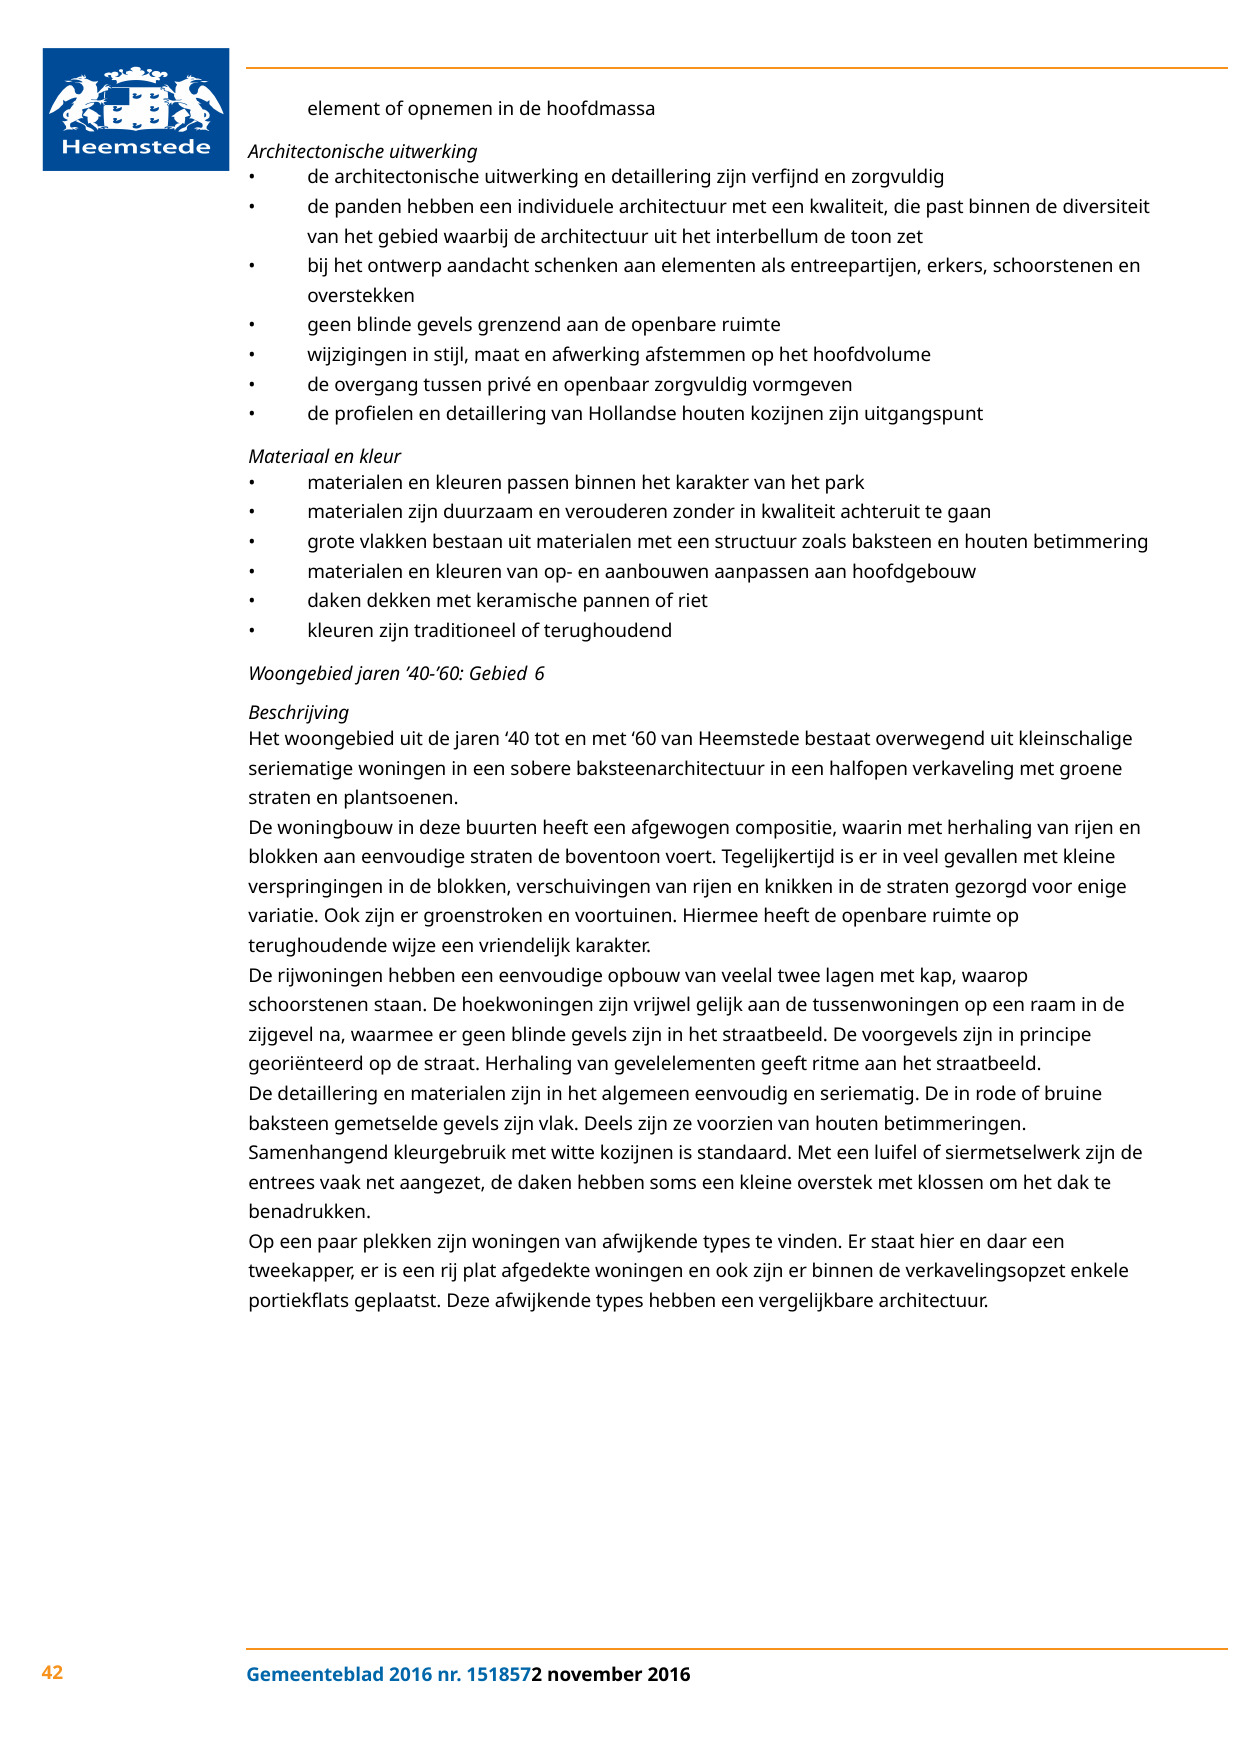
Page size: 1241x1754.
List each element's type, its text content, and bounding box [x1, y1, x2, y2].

list de profielen en detaillering van Hollandse houten kozijnen zijn uitgangspunt [248, 400, 1152, 426]
list element of opnemen in de hoofdmassa [248, 95, 1152, 121]
text Architectonische uitwerking [248, 138, 1152, 164]
text Op een paar plekken zijn woningen van afwijkende types te vinden. Er staat hier en daar een tweekapper, er is een rij plat afgedekte woningen en ook zijn er binnen de verkavelingsopzet enkele portiekflats geplaatst. Deze afwijkende types hebben een vergelijkbare architectuur. [248, 1228, 1152, 1313]
list materialen en kleuren van op- en aanbouwen aanpassen aan hoofdgebouw [248, 558, 1152, 584]
list geen blinde gevels grenzend aan de openbare ruimte [248, 312, 1152, 337]
list daken dekken met keramische pannen of riet [248, 587, 1152, 613]
text De detaillering en materialen zijn in het algemeen eenvoudig en seriematig. De in rode of bruine baksteen gemetselde gevels zijn vlak. Deels zijn ze voorzien van houten betimmeringen. Samenhangend kleurgebruik met witte kozijnen is standaard. Met een luifel of siermetselwerk zijn de entrees vaak net aangezet, de daken hebben soms een kleine overstek met klossen om het dak te benadrukken. [248, 1080, 1152, 1224]
text Het woongebied uit de jaren ‘40 tot en met ‘60 van Heemstede bestaat overwegend uit kleinschalige seriematige woningen in een sobere baksteenarchitectuur in een halfopen verkaveling met groene straten en plantsoenen. [248, 725, 1152, 810]
list materialen zijn duurzaam en verouderen zonder in kwaliteit achteruit te gaan [248, 499, 1152, 524]
list kleuren zijn traditioneel of terughoudend [248, 617, 1152, 643]
list de panden hebben een individuele architectuur met een kwaliteit, die past binnen de diversiteit van het gebied waarbij de architectuur uit het interbellum de toon zet [248, 193, 1152, 248]
text De rijwoningen hebben een eenvoudige opbouw van veelal twee lagen met kap, waarop schoorstenen staan. De hoekwoningen zijn vrijwel gelijk aan de tussenwoningen op een raam in de zijgevel na, waarmee er geen blinde gevels zijn in het straatbeeld. De voorgevels zijn in principe georiënteerd op de straat. Herhaling van gevelelementen geeft ritme aan het straatbeeld. [248, 962, 1152, 1076]
list de overgang tussen privé en openbaar zorgvuldig vormgeven [248, 371, 1152, 396]
list grote vlakken bestaan uit materialen met een structuur zoals baksteen en houten betimmering [248, 528, 1152, 554]
picture [41, 47, 231, 172]
text Beschrijving [248, 699, 1152, 725]
list materialen en kleuren passen binnen het karakter van het park [248, 469, 1152, 495]
text De woningbouw in deze buurten heeft een afgewogen compositie, waarin met herhaling van rijen en blokken aan eenvoudige straten de boventoon voert. Tegelijkertijd is er in veel gevallen met kleine verspringingen in de blokken, verschuivingen van rijen en knikken in de straten gezorgd voor enige variatie. Ook zijn er groenstroken en voortuinen. Hiermee heeft de openbare ruimte op terughoudende wijze een vriendelijk karakter. [248, 814, 1152, 958]
list wijzigingen in stijl, maat en afwerking afstemmen op het hoofdvolume [248, 341, 1152, 367]
text Materiaal en kleur [248, 443, 1152, 469]
list bij het ontwerp aandacht schenken aan elementen als entreepartijen, erkers, schoorstenen en overstekken [248, 252, 1152, 308]
text Woongebied jaren ’40-’60: Gebied 6 [248, 660, 1152, 686]
list de architectonische uitwerking en detaillering zijn verfijnd en zorgvuldig [248, 164, 1152, 189]
